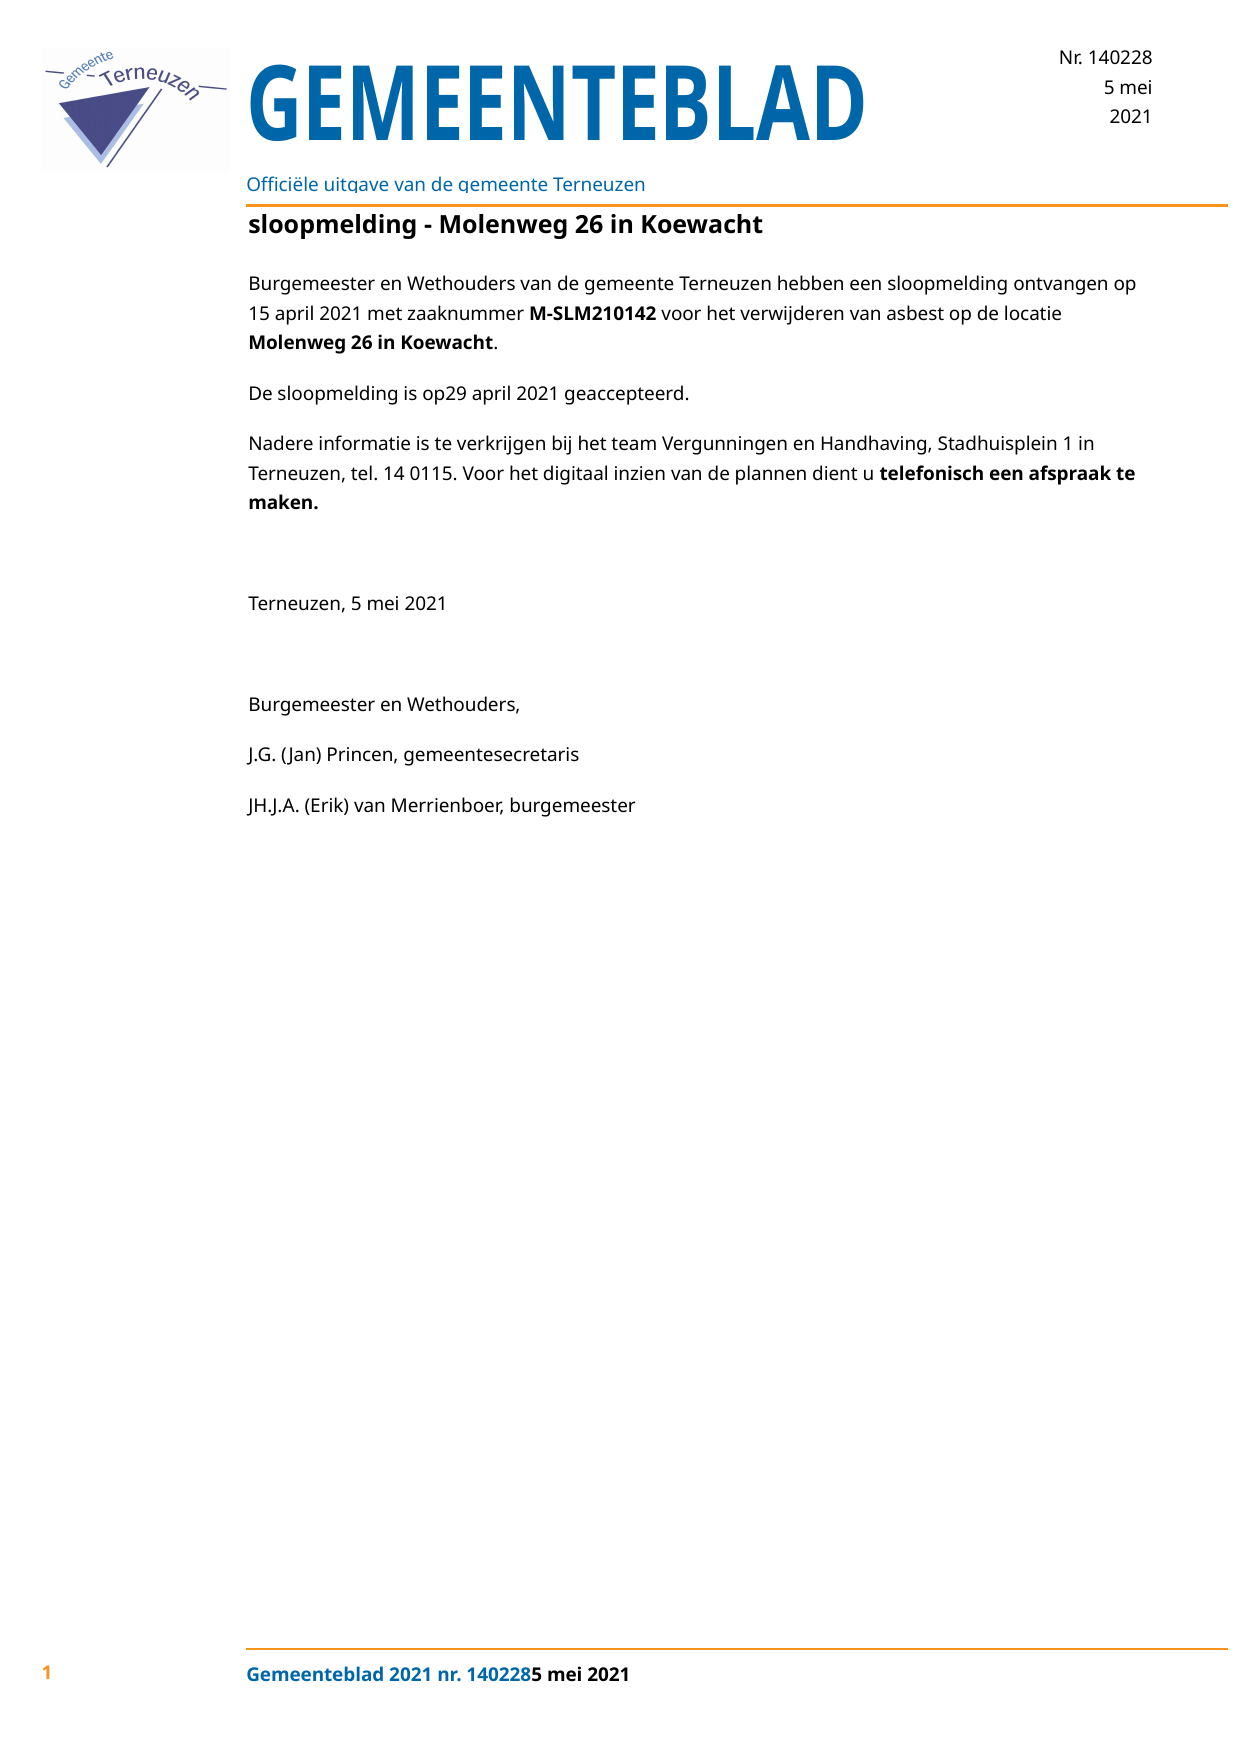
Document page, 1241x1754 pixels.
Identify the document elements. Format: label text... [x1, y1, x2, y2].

text JH.J.A. (Erik) van Merrienboer, burgemeester [248, 792, 1152, 818]
text Terneuzen, 5 mei 2021 [248, 590, 1152, 616]
text J.G. (Jan) Princen, gemeentesecretaris [248, 742, 1152, 767]
text Burgemeester en Wethouders, [248, 691, 1152, 717]
text sloopmelding - Molenweg 26 in Koewacht [248, 207, 1152, 241]
text De sloopmelding is op29 april 2021 geaccepteerd. [248, 380, 1152, 406]
text Burgemeester en Wethouders van de gemeente Terneuzen hebben een sloopmelding ontvangen op 15 april 2021 met zaaknummer M-SLM210142 voor het verwijderen van asbest op de locatie Molenweg 26 in Koewacht. [248, 270, 1152, 355]
text Nadere informatie is te verkrijgen bij het team Vergunningen en Handhaving, Stadhuisplein 1 in Terneuzen, tel. 14 0115. Voor het digitaal inzien van de plannen dient u telefonisch een afspraak te maken. [248, 430, 1152, 515]
picture [41, 47, 231, 172]
